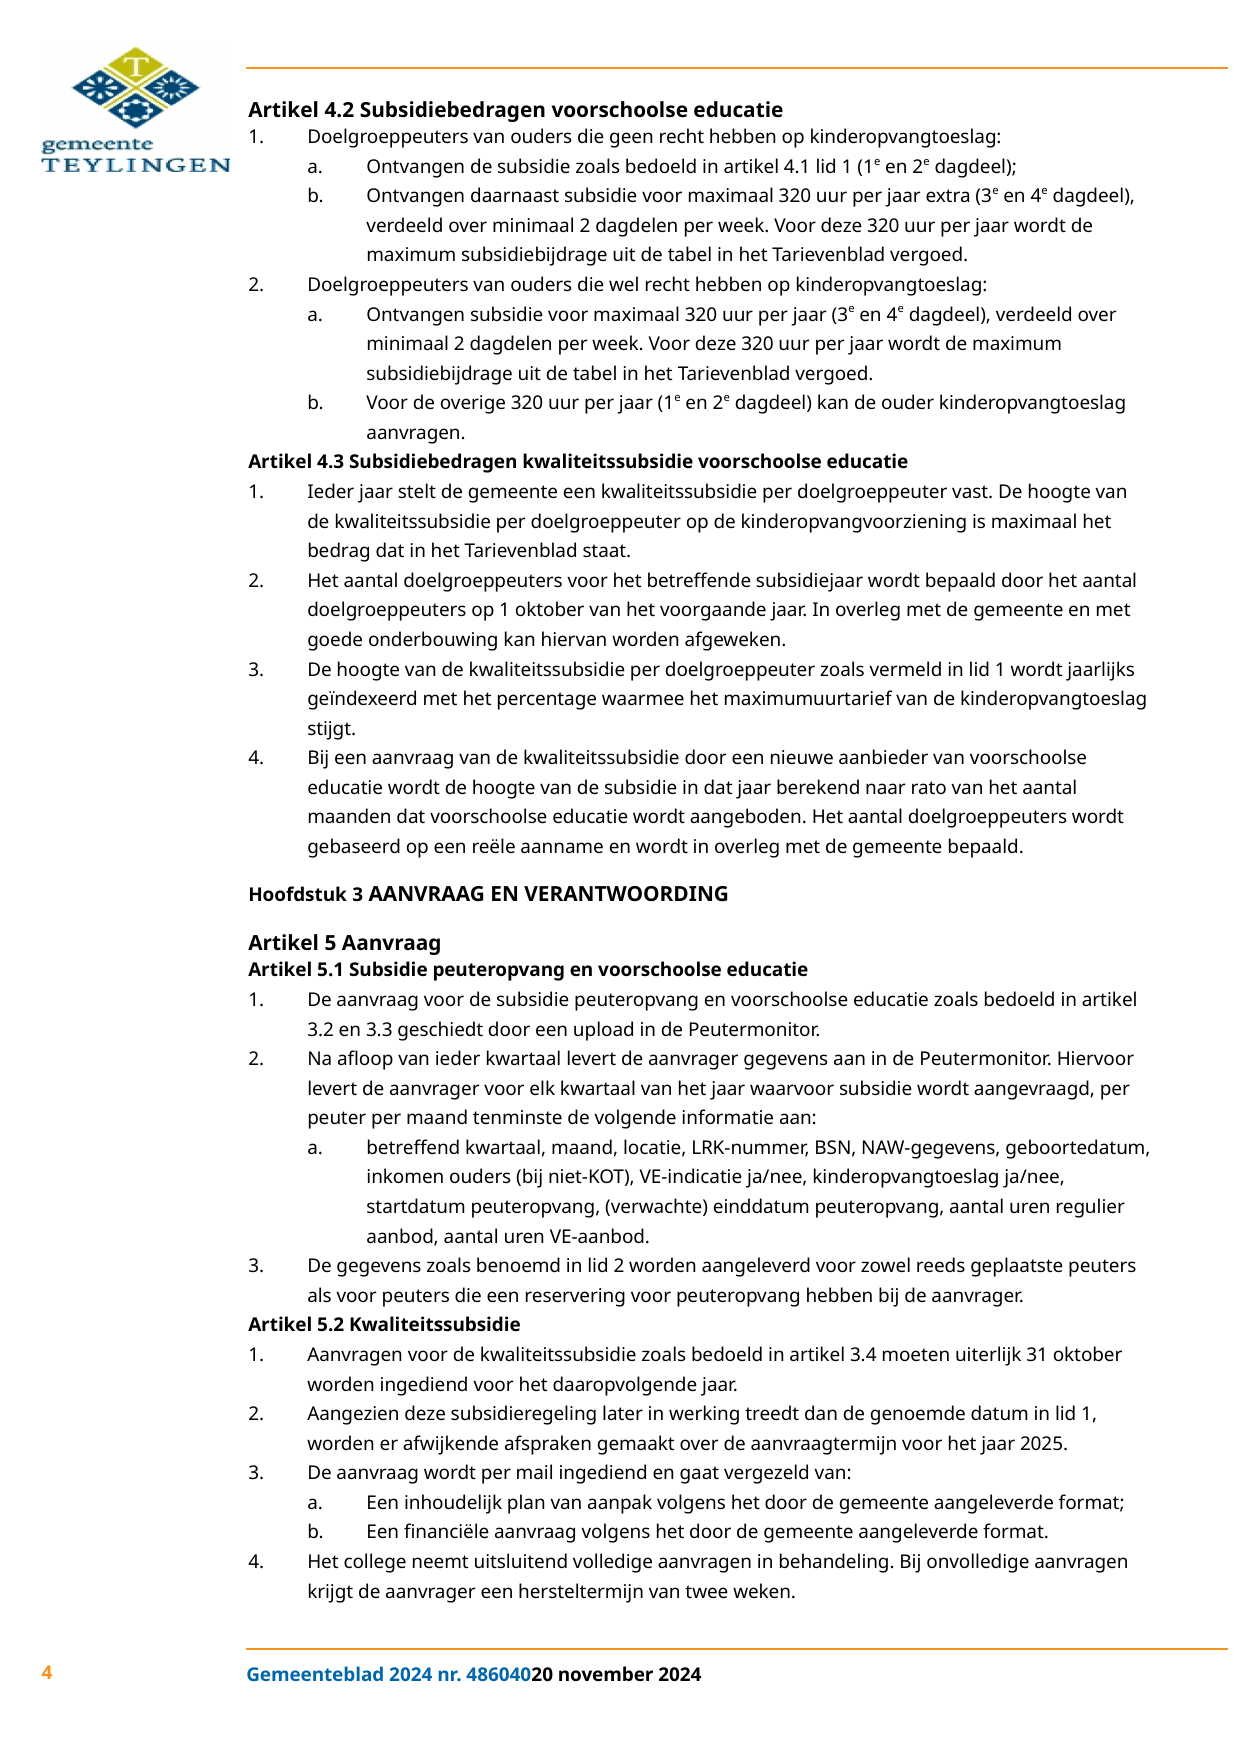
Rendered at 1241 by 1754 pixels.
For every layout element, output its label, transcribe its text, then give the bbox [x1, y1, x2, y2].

text Hoofdstuk 3 AANVRAAG EN VERANTWOORDING [248, 879, 1152, 907]
picture [41, 47, 231, 172]
list Ontvangen subsidie voor maximaal 320 uur per jaar (3e en 4e dagdeel), verdeeld over minimaal 2 dagdelen per week. Voor deze 320 uur per jaar wordt de maximum subsidiebijdrage uit de tabel in het Tarievenblad vergoed. [307, 301, 1152, 386]
list Doelgroeppeuters van ouders die wel recht hebben op kinderopvangtoeslag: [248, 271, 1152, 297]
list Na afloop van ieder kwartaal levert de aanvrager gegevens aan in de Peutermonitor. Hiervoor levert de aanvrager voor elk kwartaal van het jaar waarvoor subsidie wordt aangevraagd, per peuter per maand tenminste de volgende informatie aan: [248, 1045, 1152, 1130]
list De hoogte van de kwaliteitssubsidie per doelgroeppeuter zoals vermeld in lid 1 wordt jaarlijks geïndexeerd met het percentage waarmee het maximumuurtarief van de kinderopvangtoeslag stijgt. [248, 656, 1152, 741]
list De aanvraag voor de subsidie peuteropvang en voorschoolse educatie zoals bedoeld in artikel 3.2 en 3.3 geschiedt door een upload in de Peutermonitor. [248, 986, 1152, 1041]
text Artikel 4.3 Subsidiebedragen kwaliteitssubsidie voorschoolse educatie [248, 449, 1152, 474]
list Ieder jaar stelt de gemeente een kwaliteitssubsidie per doelgroeppeuter vast. De hoogte van de kwaliteitssubsidie per doelgroeppeuter op de kinderopvangvoorziening is maximaal het bedrag dat in het Tarievenblad staat. [248, 478, 1152, 563]
text Artikel 5.1 Subsidie peuteropvang en voorschoolse educatie [248, 957, 1152, 982]
text Artikel 5 Aanvraag [248, 928, 1152, 957]
list Ontvangen de subsidie zoals bedoeld in artikel 4.1 lid 1 (1e en 2e dagdeel); [307, 153, 1152, 178]
text Artikel 5.2 Kwaliteitssubsidie [248, 1312, 1152, 1337]
list Aanvragen voor de kwaliteitssubsidie zoals bedoeld in artikel 3.4 moeten uiterlijk 31 oktober worden ingediend voor het daaropvolgende jaar. [248, 1341, 1152, 1396]
list Doelgroeppeuters van ouders die geen recht hebben op kinderopvangtoeslag: [248, 123, 1152, 149]
list Een financiële aanvraag volgens het door de gemeente aangeleverde format. [307, 1519, 1152, 1544]
text Artikel 4.2 Subsidiebedragen voorschoolse educatie [248, 95, 1152, 123]
list Bij een aanvraag van de kwaliteitssubsidie door een nieuwe aanbieder van voorschoolse educatie wordt de hoogte van de subsidie in dat jaar berekend naar rato van het aantal maanden dat voorschoolse educatie wordt aangeboden. Het aantal doelgroeppeuters wordt gebaseerd op een reële aanname en wordt in overleg met de gemeente bepaald. [248, 744, 1152, 859]
list Het aantal doelgroeppeuters voor het betreffende subsidiejaar wordt bepaald door het aantal doelgroeppeuters op 1 oktober van het voorgaande jaar. In overleg met de gemeente en met goede onderbouwing kan hiervan worden afgeweken. [248, 567, 1152, 652]
list Het college neemt uitsluitend volledige aanvragen in behandeling. Bij onvolledige aanvragen krijgt de aanvrager een hersteltermijn van twee weken. [248, 1548, 1152, 1603]
list betreffend kwartaal, maand, locatie, LRK-nummer, BSN, NAW-gegevens, geboortedatum, inkomen ouders (bij niet-KOT), VE-indicatie ja/nee, kinderopvangtoeslag ja/nee, startdatum peuteropvang, (verwachte) einddatum peuteropvang, aantal uren regulier aanbod, aantal uren VE-aanbod. [307, 1134, 1152, 1248]
list Een inhoudelijk plan van aanpak volgens het door de gemeente aangeleverde format; [307, 1489, 1152, 1515]
list Aangezien deze subsidieregeling later in werking treedt dan de genoemde datum in lid 1, worden er afwijkende afspraken gemaakt over de aanvraagtermijn voor het jaar 2025. [248, 1400, 1152, 1456]
list De gegevens zoals benoemd in lid 2 worden aangeleverd voor zowel reeds geplaatste peuters als voor peuters die een reservering voor peuteropvang hebben bij de aanvrager. [248, 1252, 1152, 1308]
list Ontvangen daarnaast subsidie voor maximaal 320 uur per jaar extra (3e en 4e dagdeel), verdeeld over minimaal 2 dagdelen per week. Voor deze 320 uur per jaar wordt de maximum subsidiebijdrage uit de tabel in het Tarievenblad vergoed. [307, 182, 1152, 267]
list De aanvraag wordt per mail ingediend en gaat vergezeld van: [248, 1459, 1152, 1485]
list Voor de overige 320 uur per jaar (1e en 2e dagdeel) kan de ouder kinderopvangtoeslag aanvragen. [307, 389, 1152, 445]
